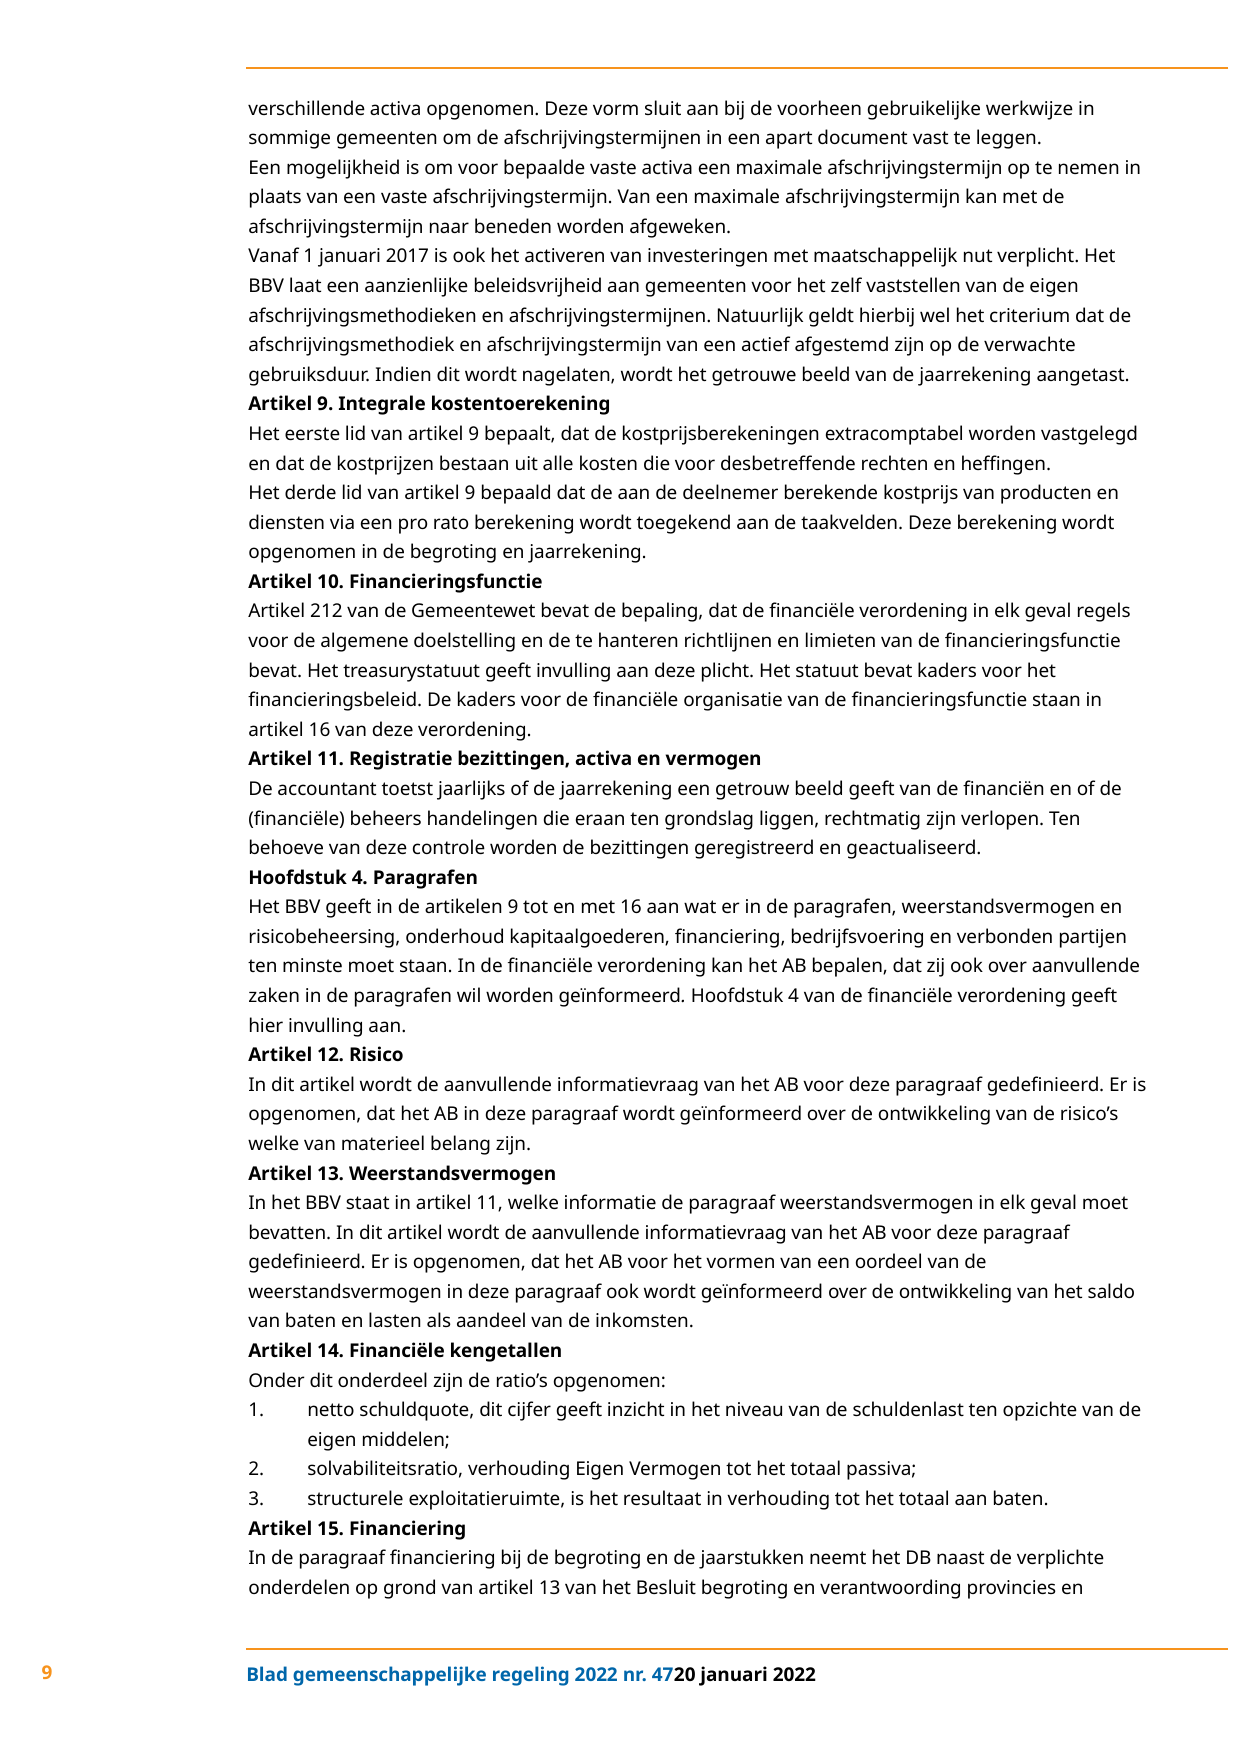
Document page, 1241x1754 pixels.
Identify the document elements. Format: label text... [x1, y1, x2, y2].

text In het BBV staat in artikel 11, welke informatie de paragraaf weerstandsvermogen in elk geval moet bevatten. In dit artikel wordt de aanvullende informatievraag van het AB voor deze paragraaf gedefinieerd. Er is opgenomen, dat het AB voor het vormen van een oordeel van de weerstandsvermogen in deze paragraaf ook wordt geïnformeerd over de ontwikkeling van het saldo van baten en lasten als aandeel van de inkomsten. [248, 1189, 1152, 1333]
text De accountant toetst jaarlijks of de jaarrekening een getrouw beeld geeft van de financiën en of de (financiële) beheers handelingen die eraan ten grondslag liggen, rechtmatig zijn verlopen. Ten behoeve van deze controle worden de bezittingen geregistreerd en geactualiseerd. [248, 775, 1152, 860]
text In dit artikel wordt de aanvullende informatievraag van het AB voor deze paragraaf gedefinieerd. Er is opgenomen, dat het AB in deze paragraaf wordt geïnformeerd over de ontwikkeling van de risico’s welke van materieel belang zijn. [248, 1071, 1152, 1156]
text Het derde lid van artikel 9 bepaald dat de aan de deelnemer berekende kostprijs van producten en diensten via een pro rato berekening wordt toegekend aan de taakvelden. Deze berekening wordt opgenomen in de begroting en jaarrekening. [248, 479, 1152, 564]
text Een mogelijkheid is om voor bepaalde vaste activa een maximale afschrijvingstermijn op te nemen in plaats van een vaste afschrijvingstermijn. Van een maximale afschrijvingstermijn kan met de afschrijvingstermijn naar beneden worden afgeweken. [248, 154, 1152, 239]
list solvabiliteitsratio, verhouding Eigen Vermogen tot het totaal passiva; [248, 1456, 1152, 1481]
text Hoofdstuk 4. Paragrafen [248, 864, 1152, 890]
text Het eerste lid van artikel 9 bepaalt, dat de kostprijsberekeningen extracomptabel worden vastgelegd en dat de kostprijzen bestaan uit alle kosten die voor desbetreffende rechten en heffingen. [248, 420, 1152, 476]
list structurele exploitatieruimte, is het resultaat in verhouding tot het totaal aan baten. [248, 1485, 1152, 1511]
text Artikel 10. Financieringsfunctie [248, 568, 1152, 594]
text Artikel 9. Integrale kostentoerekening [248, 391, 1152, 416]
text verschillende activa opgenomen. Deze vorm sluit aan bij de voorheen gebruikelijke werkwijze in sommige gemeenten om de afschrijvingstermijnen in een apart document vast te leggen. [248, 95, 1152, 150]
picture [41, 47, 231, 172]
text Onder dit onderdeel zijn de ratio’s opgenomen: [248, 1367, 1152, 1393]
text Artikel 12. Risico [248, 1041, 1152, 1067]
list netto schuldquote, dit cijfer geeft inzicht in het niveau van de schuldenlast ten opzichte van de eigen middelen; [248, 1396, 1152, 1452]
text Artikel 13. Weerstandsvermogen [248, 1160, 1152, 1186]
text Artikel 212 van de Gemeentewet bevat de bepaling, dat de financiële verordening in elk geval regels voor de algemene doelstelling en de te hanteren richtlijnen en limieten van de financieringsfunctie bevat. Het treasurystatuut geeft invulling aan deze plicht. Het statuut bevat kaders voor het financieringsbeleid. De kaders voor de financiële organisatie van de financieringsfunctie staan in artikel 16 van deze verordening. [248, 598, 1152, 742]
text Artikel 11. Registratie bezittingen, activa en vermogen [248, 746, 1152, 771]
text In de paragraaf financiering bij de begroting en de jaarstukken neemt het DB naast de verplichte onderdelen op grond van artikel 13 van het Besluit begroting en verantwoording provincies en [248, 1544, 1152, 1600]
text Artikel 14. Financiële kengetallen [248, 1337, 1152, 1363]
text Vanaf 1 januari 2017 is ook het activeren van investeringen met maatschappelijk nut verplicht. Het BBV laat een aanzienlijke beleidsvrijheid aan gemeenten voor het zelf vaststellen van de eigen afschrijvingsmethodieken en afschrijvingstermijnen. Natuurlijk geldt hierbij wel het criterium dat de afschrijvingsmethodiek en afschrijvingstermijn van een actief afgestemd zijn op de verwachte gebruiksduur. Indien dit wordt nagelaten, wordt het getrouwe beeld van de jaarrekening aangetast. [248, 243, 1152, 387]
text Het BBV geeft in de artikelen 9 tot en met 16 aan wat er in de paragrafen, weerstandsvermogen en risicobeheersing, onderhoud kapitaalgoederen, financiering, bedrijfsvoering en verbonden partijen ten minste moet staan. In de financiële verordening kan het AB bepalen, dat zij ook over aanvullende zaken in de paragrafen wil worden geïnformeerd. Hoofdstuk 4 van de financiële verordening geeft hier invulling aan. [248, 893, 1152, 1038]
text Artikel 15. Financiering [248, 1515, 1152, 1541]
